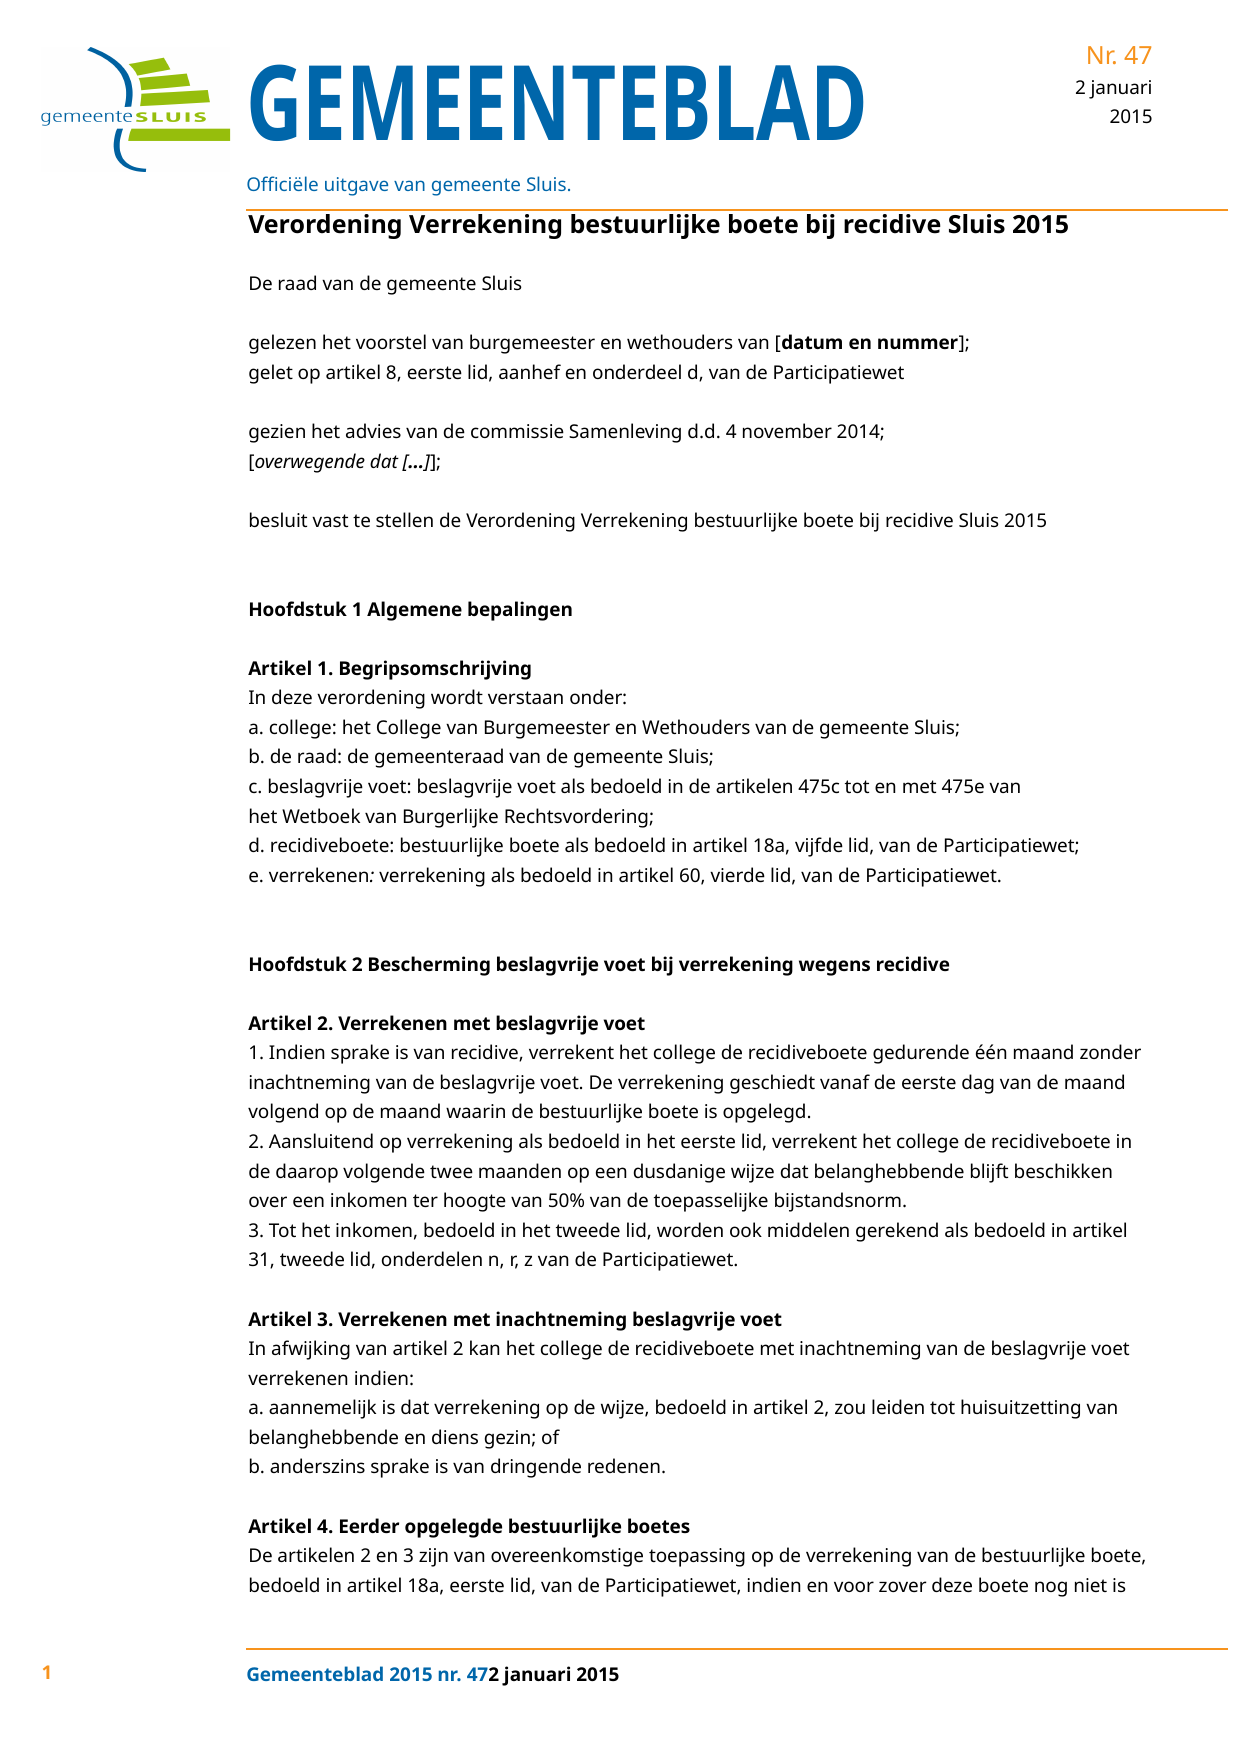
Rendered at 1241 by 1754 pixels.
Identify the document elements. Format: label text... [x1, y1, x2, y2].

text Artikel 4. Eerder opgelegde bestuurlijke boetes [248, 1513, 1152, 1538]
text 1. Indien sprake is van recidive, verrekent het college de recidiveboete gedurende één maand zonder inachtneming van de beslagvrije voet. De verrekening geschiedt vanaf de eerste dag van de maand volgend op de maand waarin de bestuurlijke boete is opgelegd. [248, 1039, 1152, 1124]
text gezien het advies van de commissie Samenleving d.d. 4 november 2014; [248, 418, 1152, 444]
text Verordening Verrekening bestuurlijke boete bij recidive Sluis 2015 [248, 211, 1152, 241]
text a. college: het College van Burgemeester en Wethouders van de gemeente Sluis; [248, 714, 1152, 740]
text e. verrekenen: verrekening als bedoeld in artikel 60, vierde lid, van de Participatiewet. [248, 862, 1152, 888]
text De artikelen 2 en 3 zijn van overeenkomstige toepassing op de verrekening van de bestuurlijke boete, bedoeld in artikel 18a, eerste lid, van de Participatiewet, indien en voor zover deze boete nog niet is [248, 1542, 1152, 1598]
text 3. Tot het inkomen, bedoeld in het tweede lid, worden ook middelen gerekend als bedoeld in artikel 31, tweede lid, onderdelen n, r, z van de Participatiewet. [248, 1217, 1152, 1272]
text Artikel 3. Verrekenen met inachtneming beslagvrije voet [248, 1306, 1152, 1331]
text gelezen het voorstel van burgemeester en wethouders van [datum en nummer]; [248, 329, 1152, 355]
text b. anderszins sprake is van dringende redenen. [248, 1454, 1152, 1479]
text besluit vast te stellen de Verordening Verrekening bestuurlijke boete bij recidive Sluis 2015 [248, 507, 1152, 533]
text Artikel 1. Begripsomschrijving [248, 655, 1152, 681]
text het Wetboek van Burgerlijke Rechtsvordering; [248, 803, 1152, 828]
text Hoofdstuk 2 Bescherming beslagvrije voet bij verrekening wegens recidive [248, 951, 1152, 976]
text c. beslagvrije voet: beslagvrije voet als bedoeld in de artikelen 475c tot en met 475e van [248, 773, 1152, 799]
text gelet op artikel 8, eerste lid, aanhef en onderdeel d, van de Participatiewet [248, 359, 1152, 385]
text Artikel 2. Verrekenen met beslagvrije voet [248, 1010, 1152, 1036]
text In afwijking van artikel 2 kan het college de recidiveboete met inachtneming van de beslagvrije voet verrekenen indien: [248, 1335, 1152, 1391]
text 2. Aansluitend op verrekening als bedoeld in het eerste lid, verrekent het college de recidiveboete in de daarop volgende twee maanden op een dusdanige wijze dat belanghebbende blijft beschikken over een inkomen ter hoogte van 50% van de toepasselijke bijstandsnorm. [248, 1128, 1152, 1213]
text a. aannemelijk is dat verrekening op de wijze, bedoeld in artikel 2, zou leiden tot huisuitzetting van belanghebbende en diens gezin; of [248, 1394, 1152, 1450]
text d. recidiveboete: bestuurlijke boete als bedoeld in artikel 18a, vijfde lid, van de Participatiewet; [248, 832, 1152, 858]
text [overwegende dat [...]]; [248, 448, 1152, 473]
picture [41, 47, 231, 172]
text De raad van de gemeente Sluis [248, 270, 1152, 296]
text In deze verordening wordt verstaan onder: [248, 684, 1152, 710]
text Hoofdstuk 1 Algemene bepalingen [248, 596, 1152, 621]
text b. de raad: de gemeenteraad van de gemeente Sluis; [248, 744, 1152, 769]
